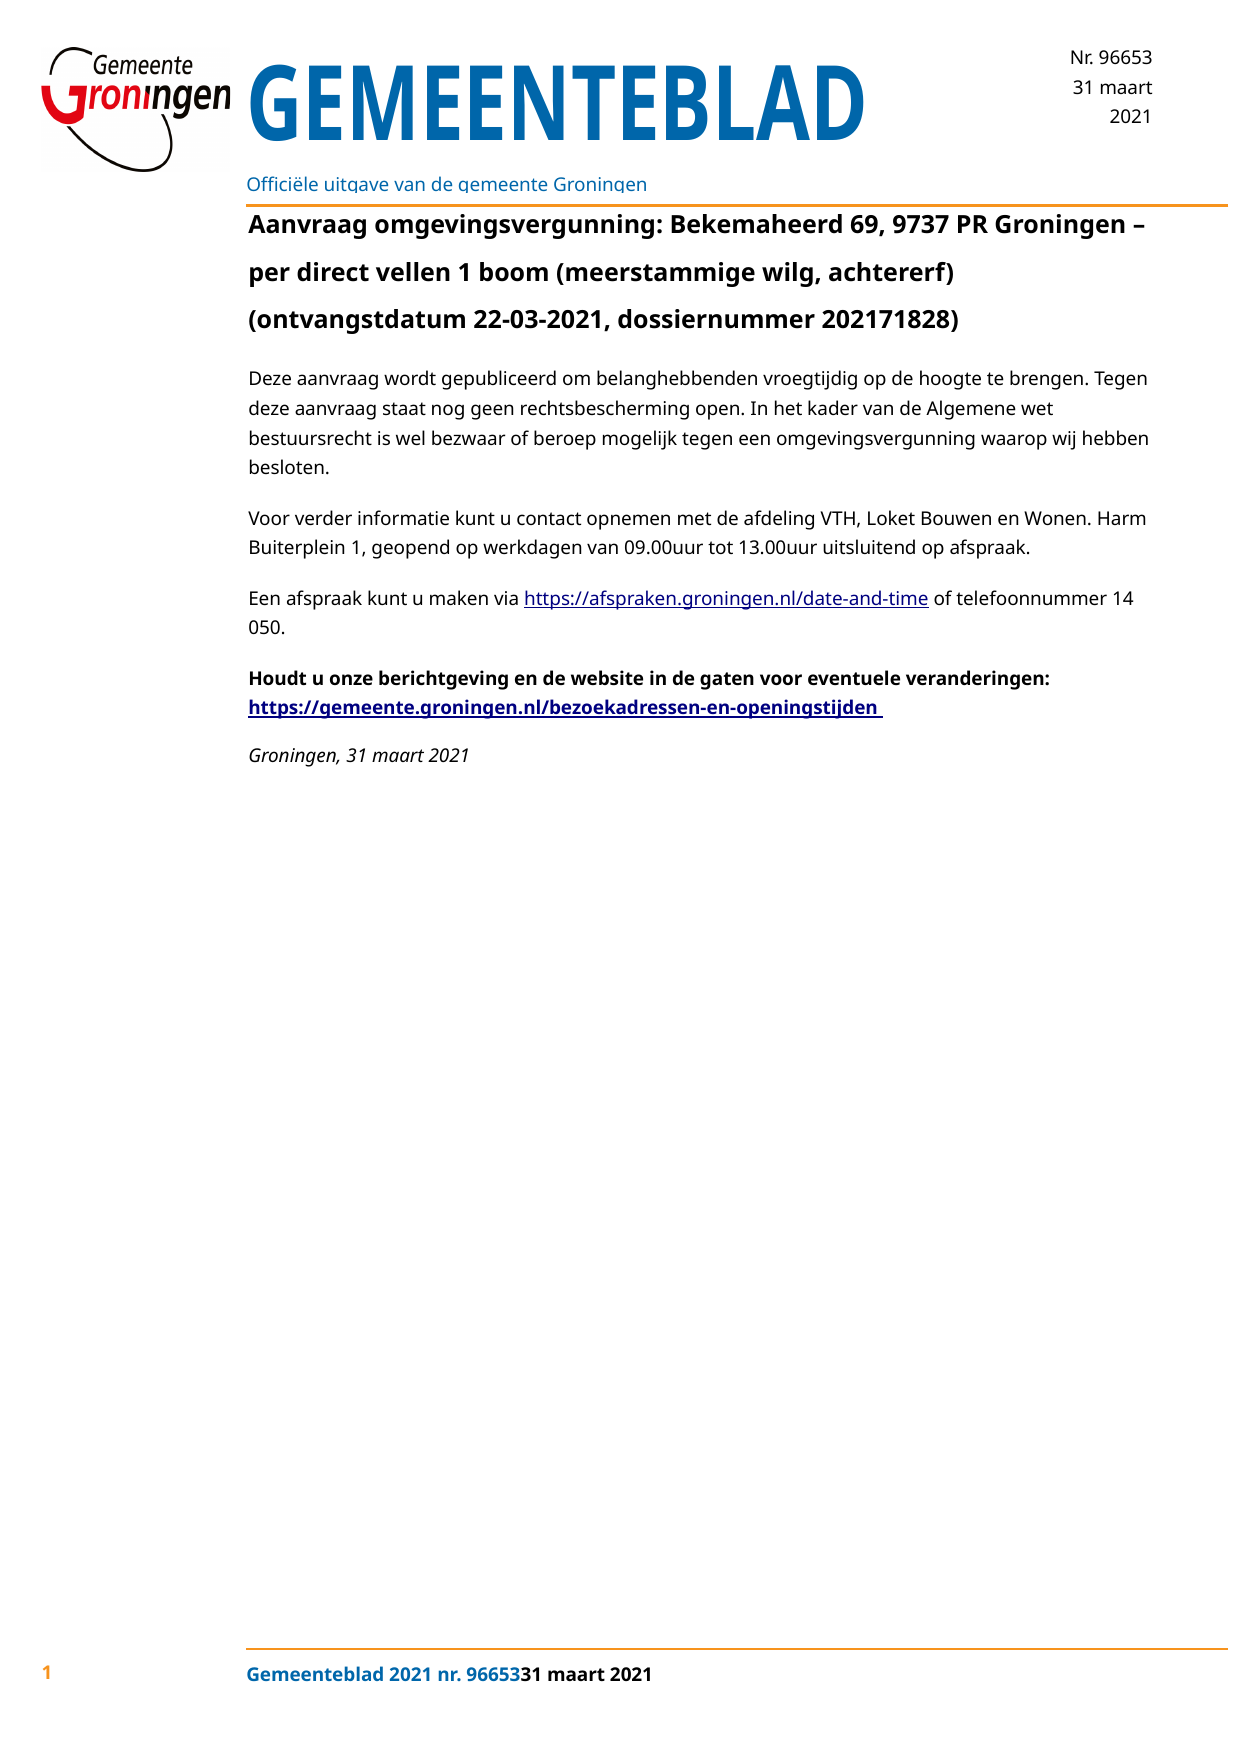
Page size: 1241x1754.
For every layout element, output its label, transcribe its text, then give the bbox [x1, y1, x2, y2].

text Groningen, 31 maart 2021 [248, 742, 1152, 768]
text Houdt u onze berichtgeving en de website in de gaten voor eventuele veranderingen: https://gemeente.groningen.nl/bezoekadressen-en-openingstijden [248, 665, 1152, 720]
text Voor verder informatie kunt u contact opnemen met de afdeling VTH, Loket Bouwen en Wonen. Harm Buiterplein 1, geopend op werkdagen van 09.00uur tot 13.00uur uitsluitend op afspraak. [248, 505, 1152, 560]
text Deze aanvraag wordt gepubliceerd om belanghebbenden vroegtijdig op de hoogte te brengen. Tegen deze aanvraag staat nog geen rechtsbescherming open. In het kader van de Algemene wet bestuursrecht is wel bezwaar of beroep mogelijk tegen een omgevingsvergunning waarop wij hebben besloten. [248, 366, 1152, 480]
text Aanvraag omgevingsvergunning: Bekemaheerd 69, 9737 PR Groningen – per direct vellen 1 boom (meerstammige wilg, achtererf) (ontvangstdatum 22-03-2021, dossiernummer 202171828) [248, 207, 1152, 336]
picture [41, 47, 231, 172]
text Een afspraak kunt u maken via https://afspraken.groningen.nl/date-and-time of telefoonnummer 14 050. [248, 585, 1152, 640]
